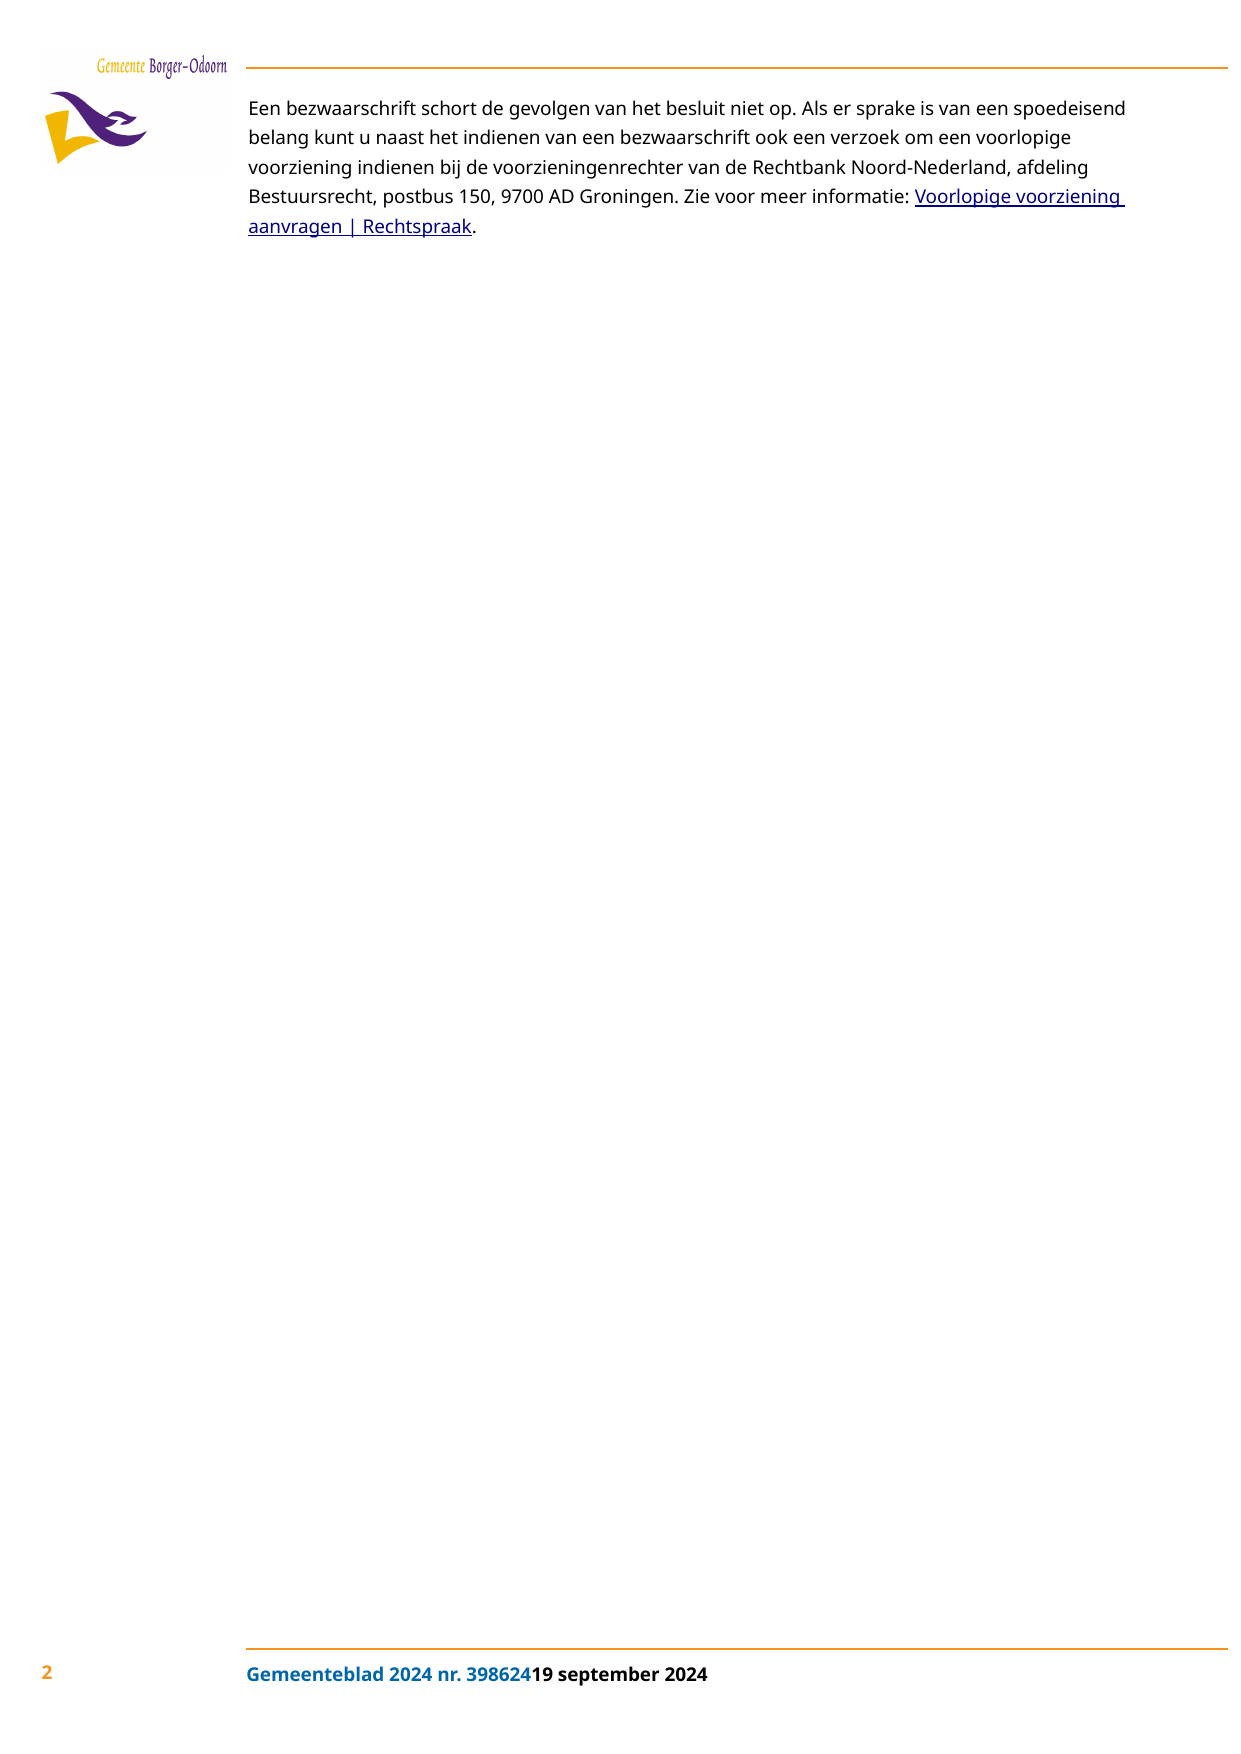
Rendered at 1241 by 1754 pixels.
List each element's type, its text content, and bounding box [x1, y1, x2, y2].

text Een bezwaarschrift schort de gevolgen van het besluit niet op. Als er sprake is van een spoedeisend belang kunt u naast het indienen van een bezwaarschrift ook een verzoek om een voorlopige voorziening indienen bij de voorzieningenrechter van de Rechtbank Noord-Nederland, afdeling Bestuursrecht, postbus 150, 9700 AD Groningen. Zie voor meer informatie: Voorlopige voorziening aanvragen | Rechtspraak. [248, 95, 1152, 239]
picture [41, 47, 231, 172]
